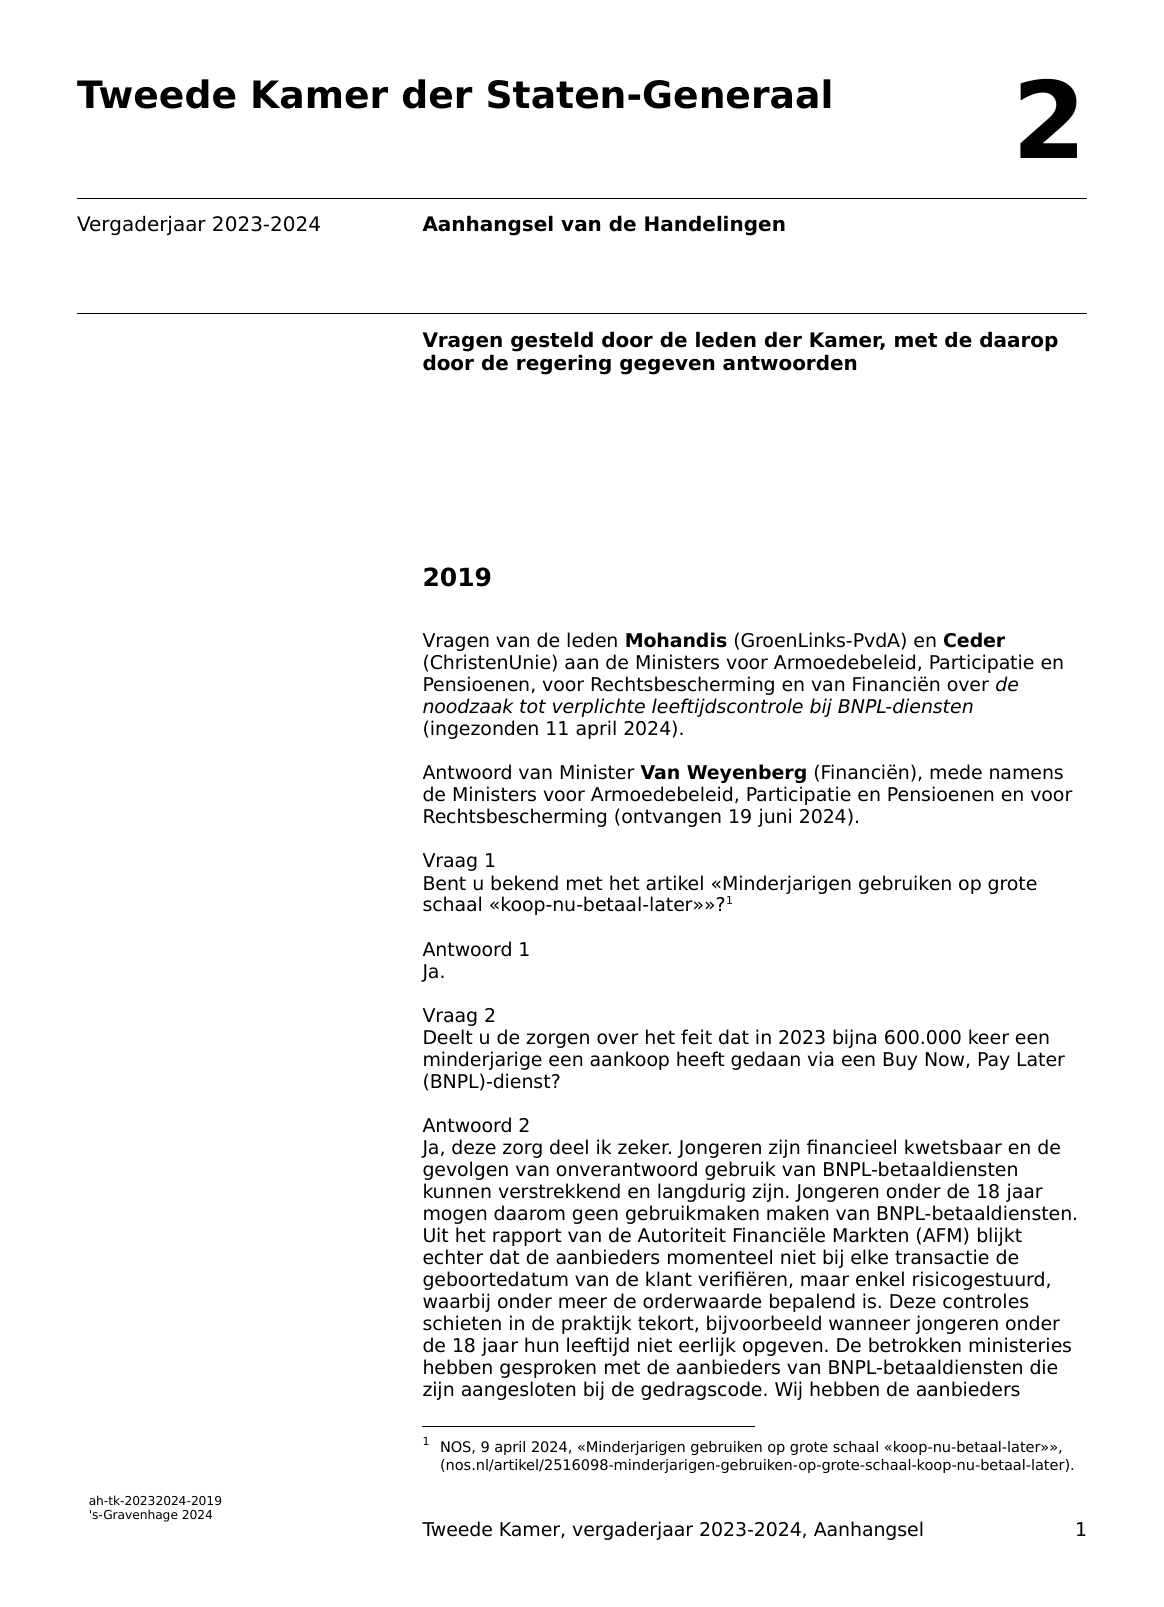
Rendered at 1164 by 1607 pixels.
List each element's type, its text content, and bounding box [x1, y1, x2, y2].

text Vraag 2 [422, 1005, 1087, 1027]
text Deelt u de zorgen over het feit dat in 2023 bijna 600.000 keer een minderjarige een aankoop heeft gedaan via een Buy Now, Pay Later (BNPL)-dienst? [422, 1027, 1087, 1093]
table_header 2 [886, 59, 1087, 198]
text Vraag 1 [422, 850, 1087, 872]
text 2019 [422, 563, 1087, 592]
text Antwoord 1 [422, 938, 1087, 961]
table_cell Vragen gesteld door de leden der Kamer, met de daarop door de regering gegeven antwoorden [422, 314, 1087, 375]
text Antwoord 2 [422, 1115, 1087, 1137]
text NOS, 9 april 2024, «Minderjarigen gebruiken op grote schaal «koop-nu-betaal-later»», (nos.nl/artikel/2516098-minderjarigen-gebruiken-op-grote-schaal-koop-nu-betaal-later). [422, 1435, 1087, 1474]
text Ja. [422, 961, 1087, 982]
table_cell Aanhangsel van de Handelingen [422, 199, 1087, 313]
table_cell Vergaderjaar 2023-2024 [77, 199, 422, 313]
text Bent u bekend met het artikel «Minderjarigen gebruiken op grote schaal «koop-nu-betaal-later»»? [422, 872, 1087, 916]
table_header Tweede Kamer der Staten-Generaal [77, 59, 886, 198]
text 's-Gravenhage 2024 [88, 1508, 323, 1522]
table_cell [77, 314, 422, 375]
text ah-tk-20232024-2019 [88, 1494, 323, 1508]
text Antwoord van Minister Van Weyenberg (Financiën), mede namens de Ministers voor Armoedebeleid, Participatie en Pensioenen en voor Rechtsbescherming (ontvangen 19 juni 2024). [422, 762, 1087, 828]
text Ja, deze zorg deel ik zeker. Jongeren zijn financieel kwetsbaar en de gevolgen van onverantwoord gebruik van BNPL-betaaldiensten kunnen verstrekkend en langdurig zijn. Jongeren onder de 18 jaar mogen daarom geen gebruikmaken maken van BNPL-betaaldiensten. Uit het rapport van de Autoriteit Financiële Markten (AFM) blijkt echter dat de aanbieders momenteel niet bij elke transactie de geboortedatum van de klant verifiëren, maar enkel risicogestuurd, waarbij onder meer de orderwaarde bepalend is. Deze controles schieten in de praktijk tekort, bijvoorbeeld wanneer jongeren onder de 18 jaar hun leeftijd niet eerlijk opgeven. De betrokken ministeries hebben gesproken met de aanbieders van BNPL-betaaldiensten die zijn aangesloten bij de gedragscode. Wij hebben de aanbieders [422, 1137, 1087, 1401]
text Vragen van de leden Mohandis (GroenLinks-PvdA) en Ceder (ChristenUnie) aan de Ministers voor Armoedebeleid, Participatie en Pensioenen, voor Rechtsbescherming en van Financiën over de noodzaak tot verplichte leeftijdscontrole bij BNPL-diensten (ingezonden 11 april 2024). [422, 630, 1087, 740]
